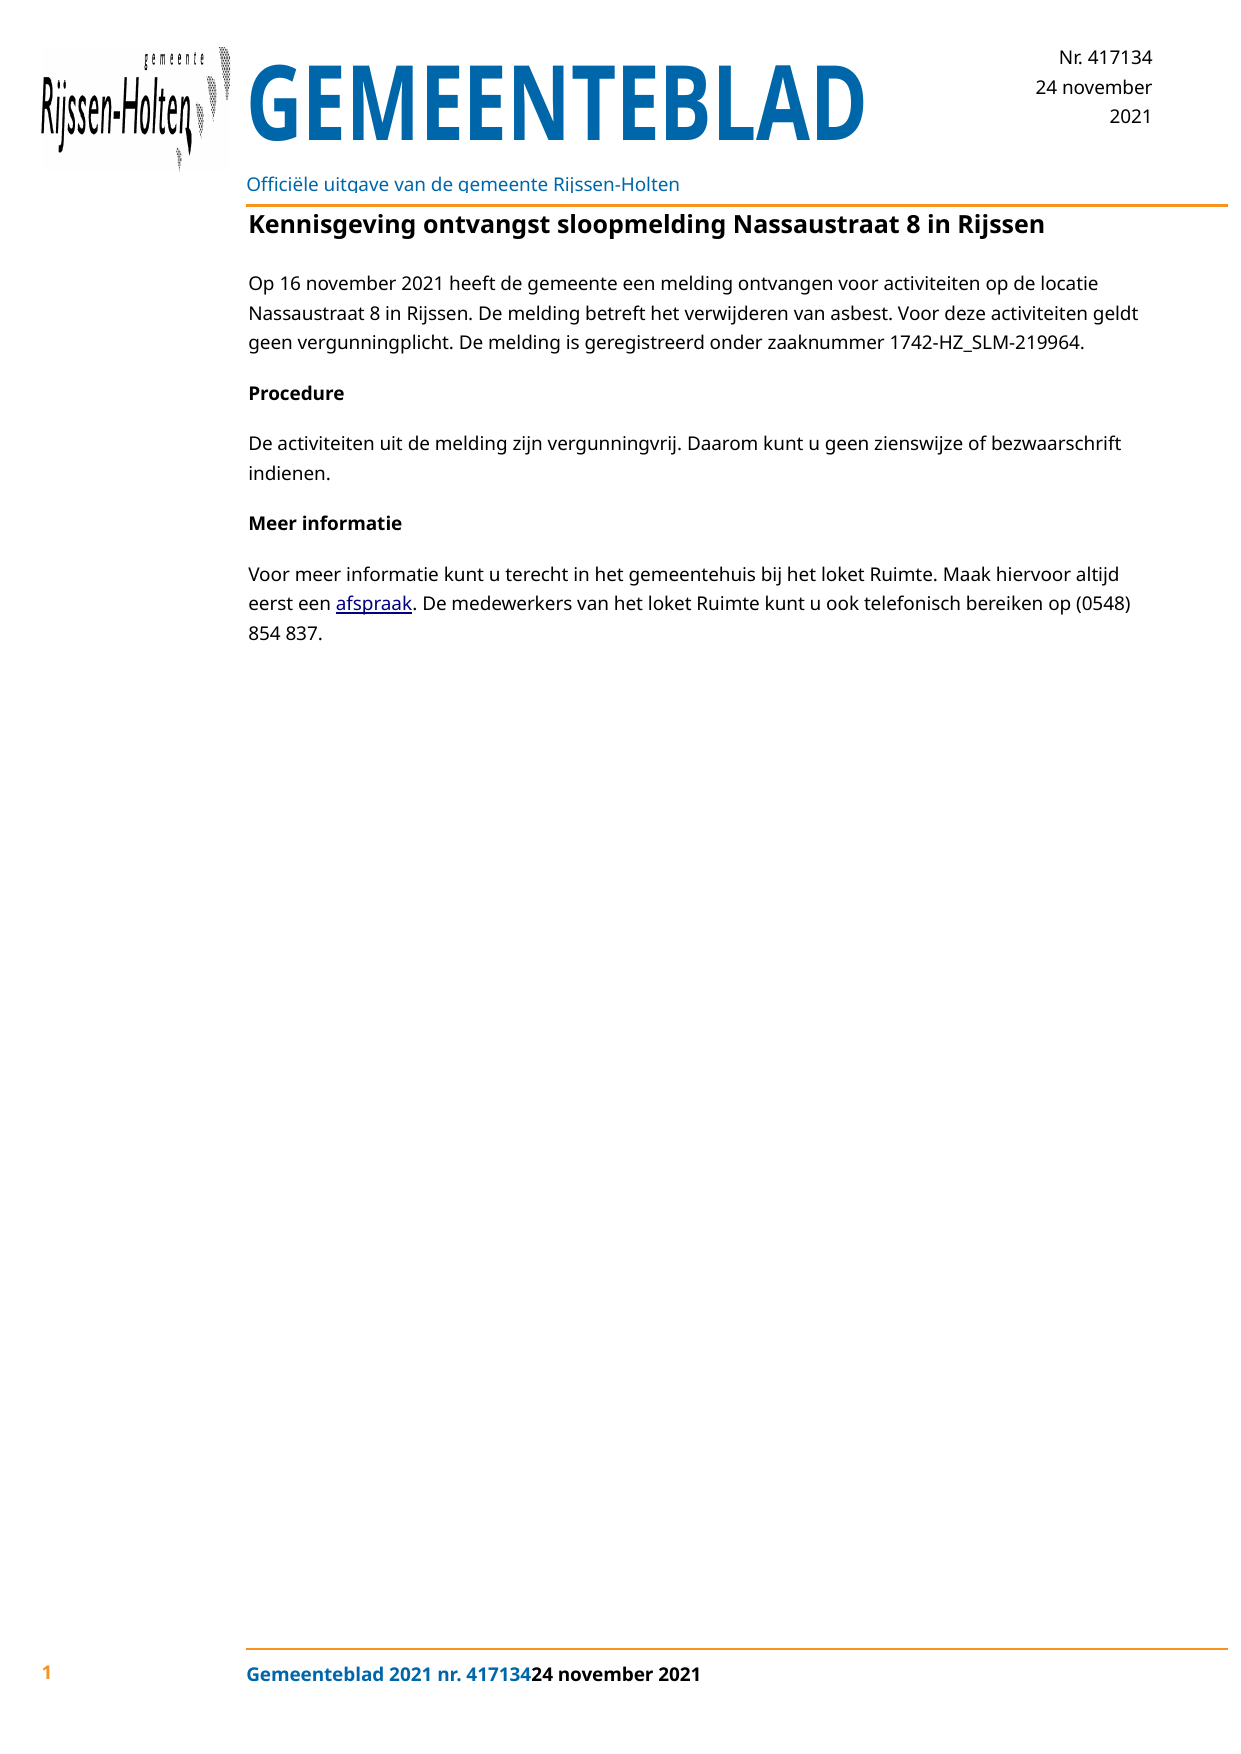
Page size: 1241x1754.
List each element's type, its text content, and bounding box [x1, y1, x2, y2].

text Op 16 november 2021 heeft de gemeente een melding ontvangen voor activiteiten op de locatie Nassaustraat 8 in Rijssen. De melding betreft het verwijderen van asbest. Voor deze activiteiten geldt geen vergunningplicht. De melding is geregistreerd onder zaaknummer 1742-HZ_SLM-219964. [248, 270, 1152, 355]
text Meer informatie [248, 510, 1152, 536]
text Voor meer informatie kunt u terecht in het gemeentehuis bij het loket Ruimte. Maak hiervoor altijd eerst een afspraak. De medewerkers van het loket Ruimte kunt u ook telefonisch bereiken op (0548) 854 837. [248, 561, 1152, 646]
text Kennisgeving ontvangst sloopmelding Nassaustraat 8 in Rijssen [248, 207, 1152, 241]
text Procedure [248, 380, 1152, 406]
text De activiteiten uit de melding zijn vergunningvrij. Daarom kunt u geen zienswijze of bezwaarschrift indienen. [248, 430, 1152, 486]
picture [41, 47, 231, 172]
